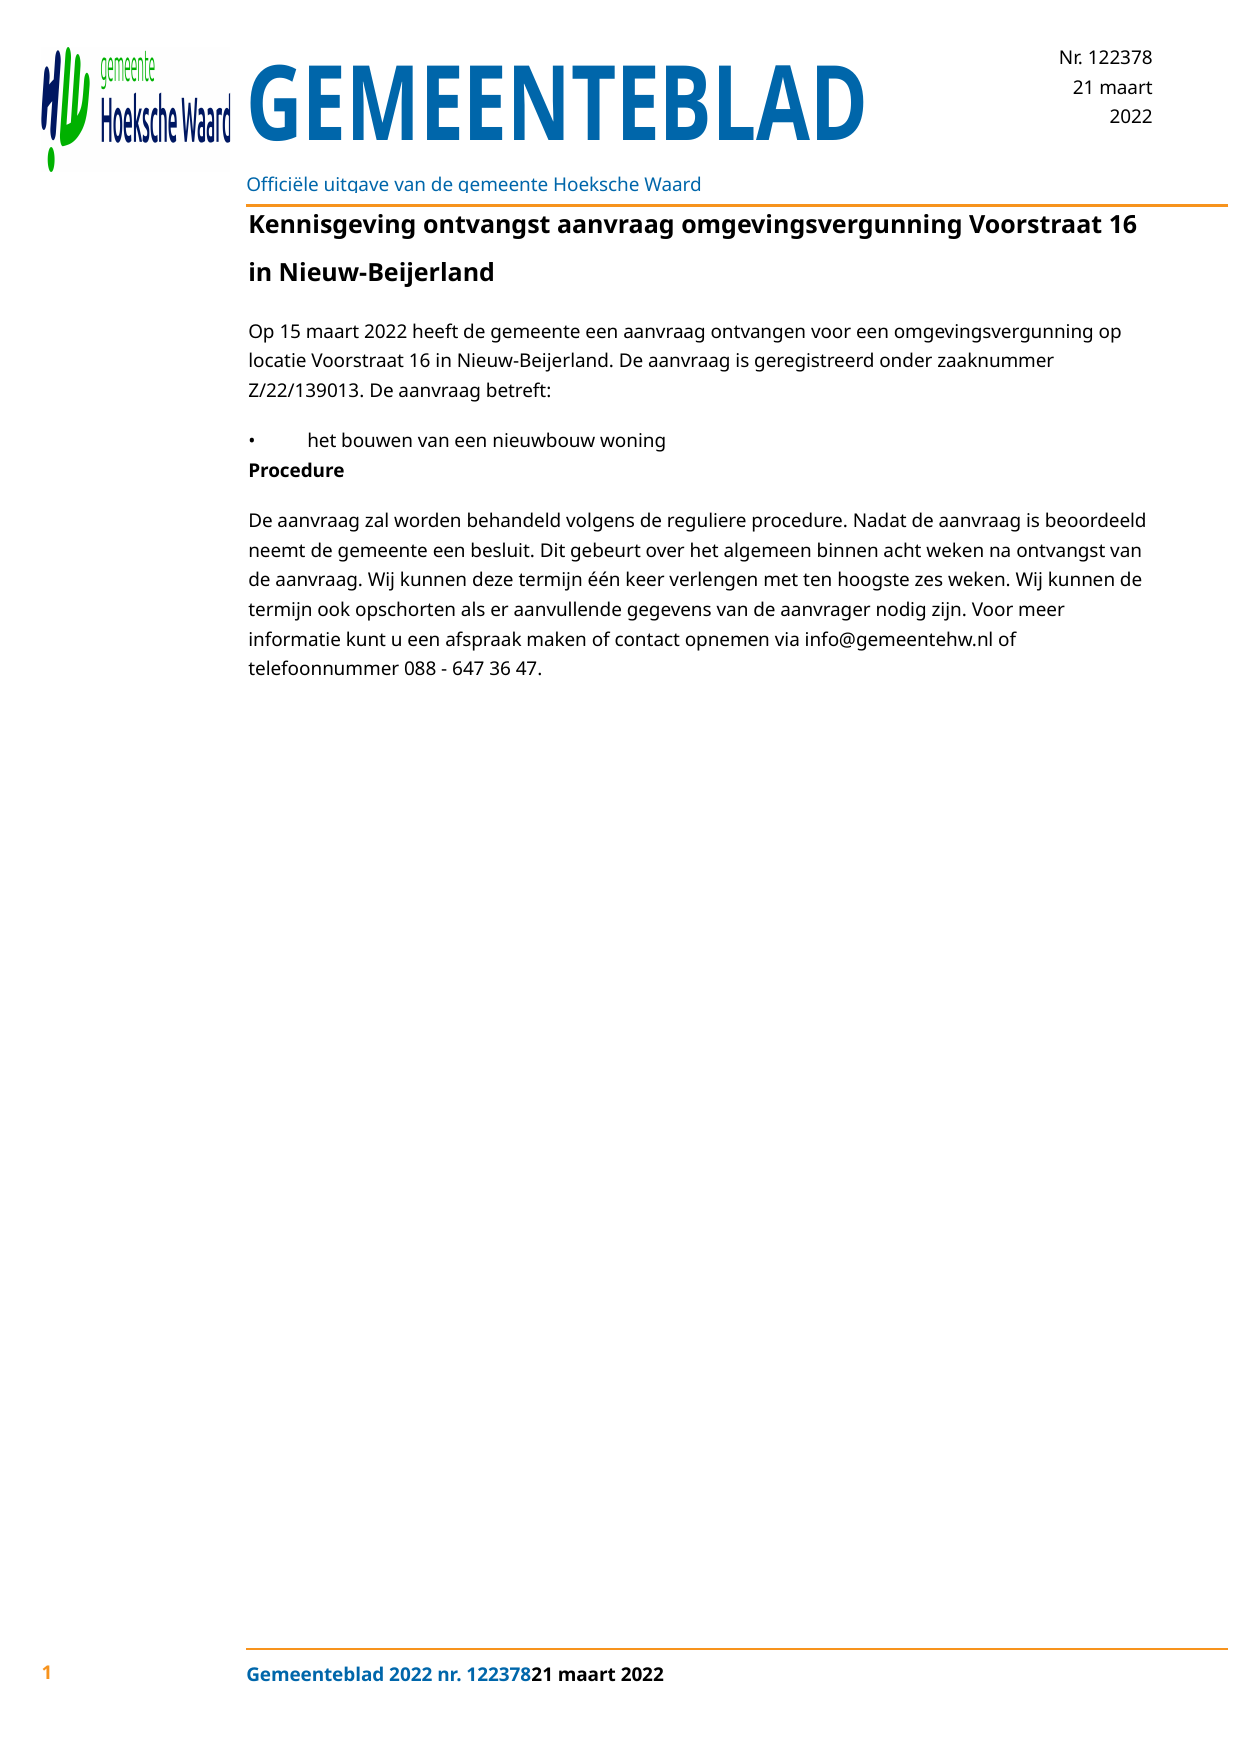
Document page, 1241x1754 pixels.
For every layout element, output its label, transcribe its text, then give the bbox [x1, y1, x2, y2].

picture [41, 47, 231, 172]
text Kennisgeving ontvangst aanvraag omgevingsvergunning Voorstraat 16 in Nieuw-Beijerland [248, 207, 1152, 288]
list het bouwen van een nieuwbouw woning [248, 427, 1152, 453]
text De aanvraag zal worden behandeld volgens de reguliere procedure. Nadat de aanvraag is beoordeeld neemt de gemeente een besluit. Dit gebeurt over het algemeen binnen acht weken na ontvangst van de aanvraag. Wij kunnen deze termijn één keer verlengen met ten hoogste zes weken. Wij kunnen de termijn ook opschorten als er aanvullende gegevens van de aanvrager nodig zijn. Voor meer informatie kunt u een afspraak maken of contact opnemen via info@gemeentehw.nl of telefoonnummer 088 - 647 36 47. [248, 507, 1152, 681]
text Procedure [248, 457, 1152, 483]
text Op 15 maart 2022 heeft de gemeente een aanvraag ontvangen voor een omgevingsvergunning op locatie Voorstraat 16 in Nieuw-Beijerland. De aanvraag is geregistreerd onder zaaknummer Z/22/139013. De aanvraag betreft: [248, 318, 1152, 403]
